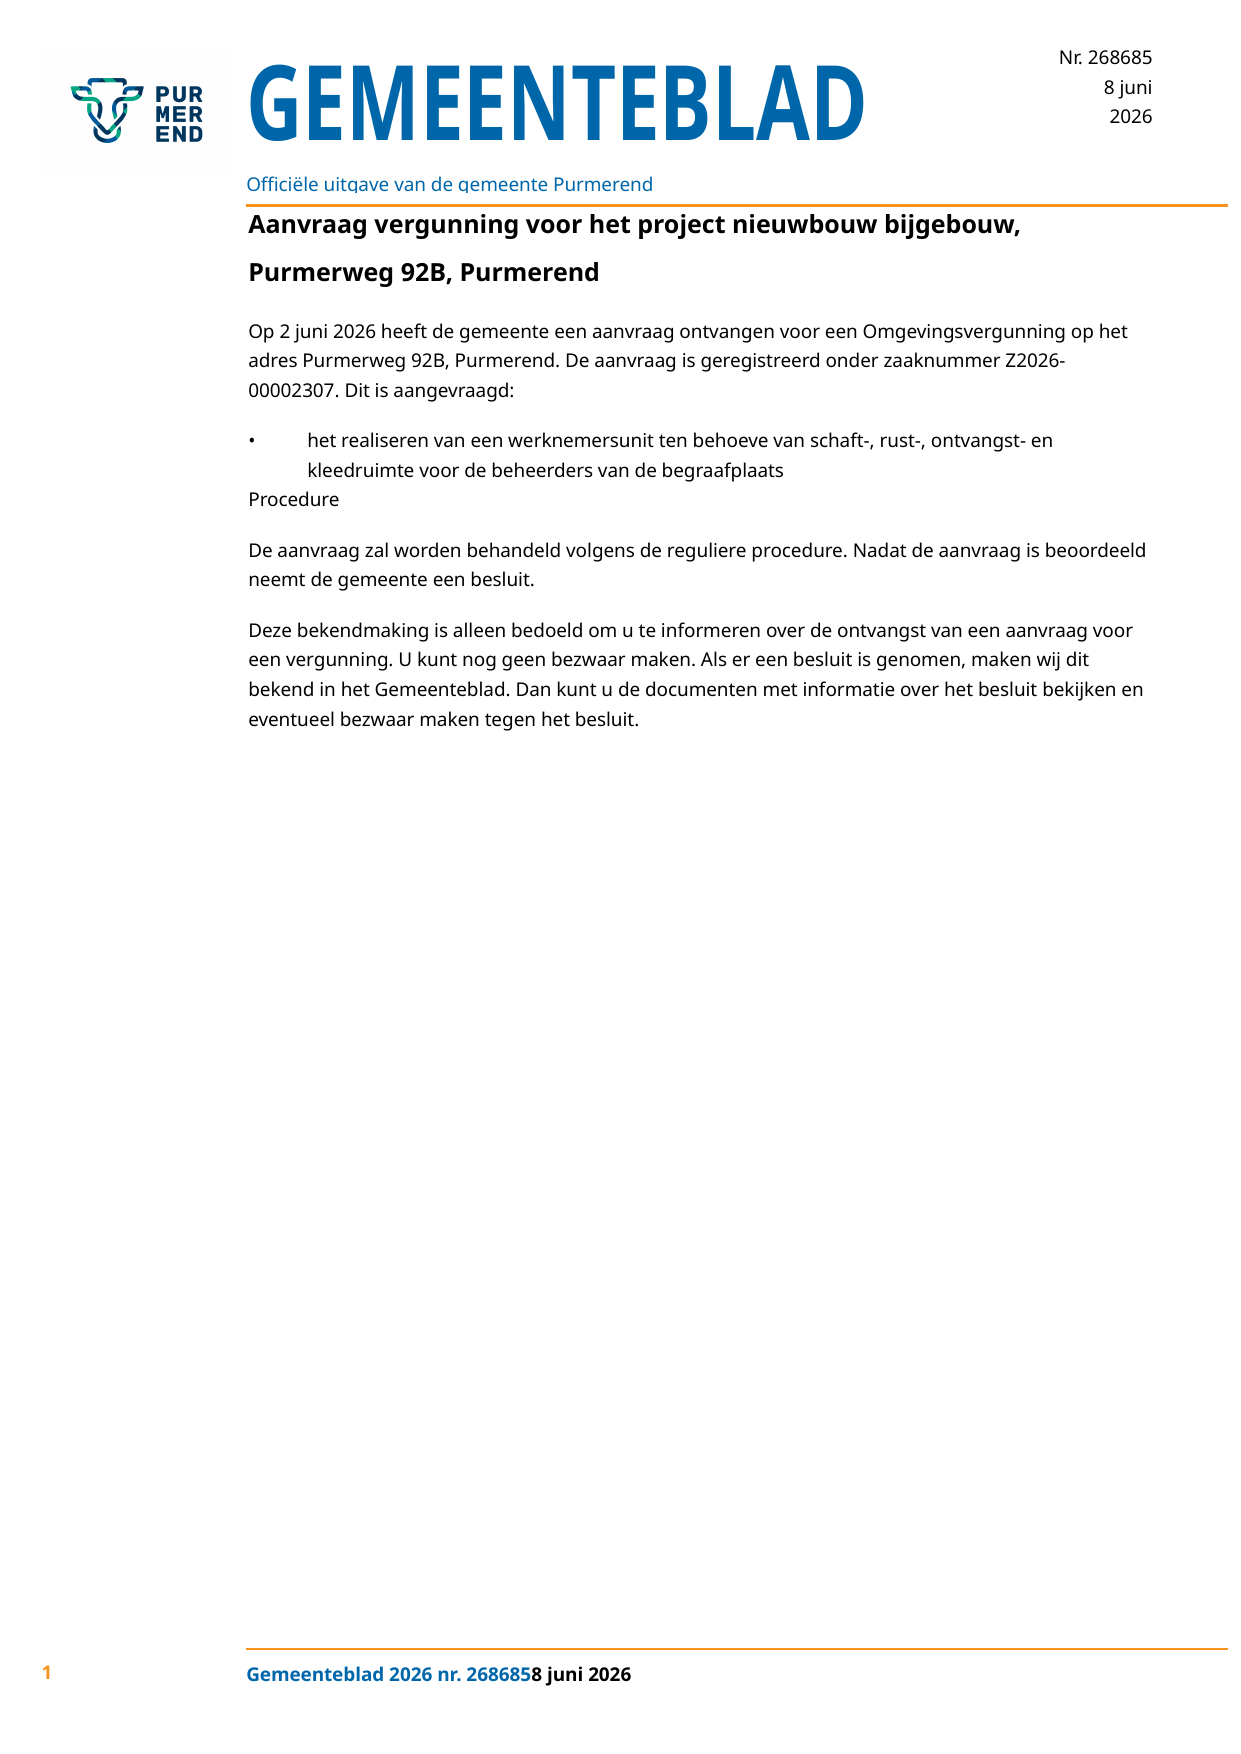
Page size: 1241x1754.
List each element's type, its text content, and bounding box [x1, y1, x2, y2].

text Op 2 juni 2026 heeft de gemeente een aanvraag ontvangen voor een Omgevingsvergunning op het adres Purmerweg 92B, Purmerend. De aanvraag is geregistreerd onder zaaknummer Z2026-00002307. Dit is aangevraagd: [248, 318, 1152, 403]
list het realiseren van een werknemersunit ten behoeve van schaft-, rust-, ontvangst- en kleedruimte voor de beheerders van de begraafplaats [248, 427, 1152, 483]
text Aanvraag vergunning voor het project nieuwbouw bijgebouw, Purmerweg 92B, Purmerend [248, 207, 1152, 288]
picture [41, 47, 231, 172]
text De aanvraag zal worden behandeld volgens de reguliere procedure. Nadat de aanvraag is beoordeeld neemt de gemeente een besluit. [248, 537, 1152, 592]
text Deze bekendmaking is alleen bedoeld om u te informeren over de ontvangst van een aanvraag voor een vergunning. U kunt nog geen bezwaar maken. Als er een besluit is genomen, maken wij dit bekend in het Gemeenteblad. Dan kunt u de documenten met informatie over het besluit bekijken en eventueel bezwaar maken tegen het besluit. [248, 617, 1152, 732]
text Procedure [248, 487, 1152, 512]
